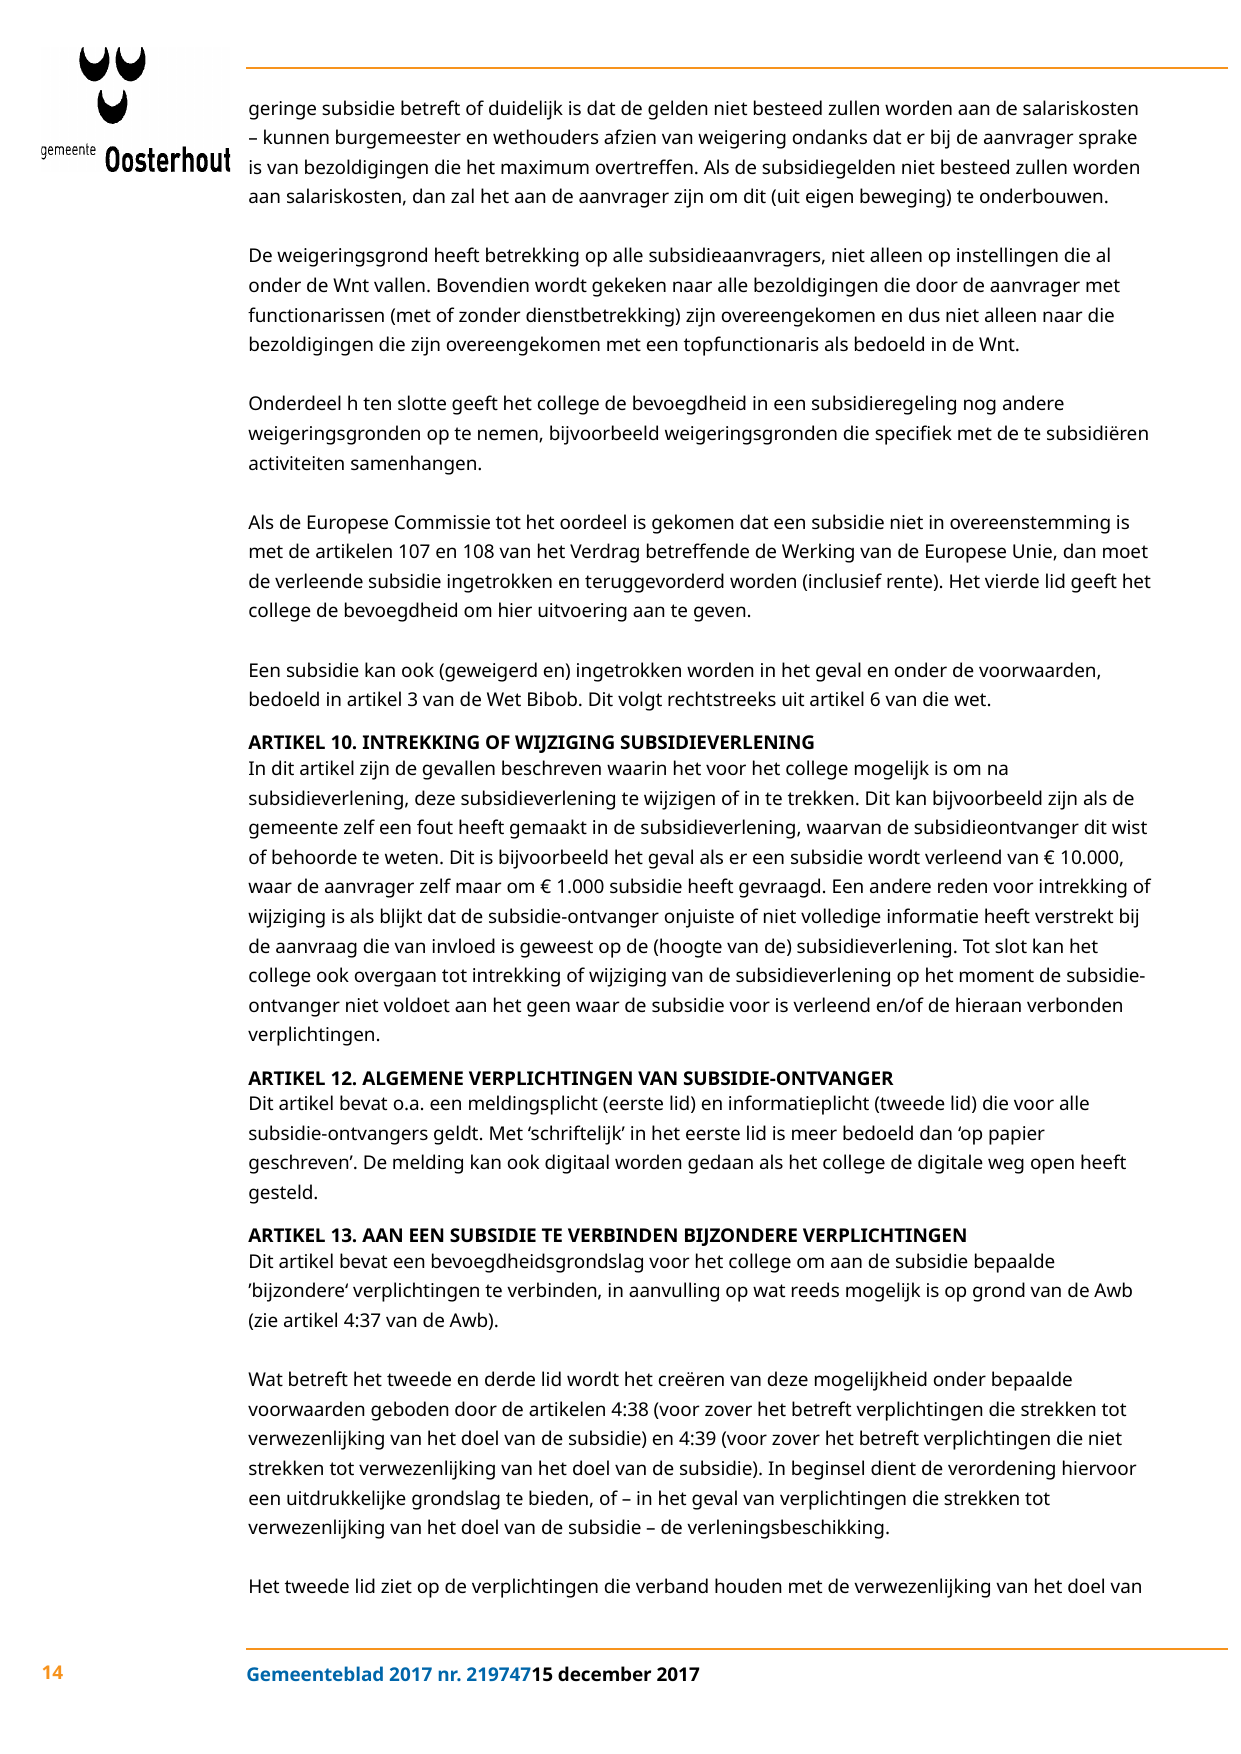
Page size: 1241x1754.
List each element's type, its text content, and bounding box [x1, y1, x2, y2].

text Als de Europese Commissie tot het oordeel is gekomen dat een subsidie niet in overeenstemming is met de artikelen 107 en 108 van het Verdrag betreffende de Werking van de Europese Unie, dan moet de verleende subsidie ingetrokken en teruggevorderd worden (inclusief rente). Het vierde lid geeft het college de bevoegdheid om hier uitvoering aan te geven. [248, 509, 1152, 623]
text Een subsidie kan ook (geweigerd en) ingetrokken worden in het geval en onder de voorwaarden, bedoeld in artikel 3 van de Wet Bibob. Dit volgt rechtstreeks uit artikel 6 van die wet. [248, 657, 1152, 712]
text Dit artikel bevat een bevoegdheidsgrondslag voor het college om aan de subsidie bepaalde ’bijzondere‘ verplichtingen te verbinden, in aanvulling op wat reeds mogelijk is op grond van de Awb (zie artikel 4:37 van de Awb). [248, 1248, 1152, 1333]
text ARTIKEL 13. AAN EEN SUBSIDIE TE VERBINDEN BIJZONDERE VERPLICHTINGEN [248, 1222, 1152, 1248]
text Onderdeel h ten slotte geeft het college de bevoegdheid in een subsidieregeling nog andere weigeringsgronden op te nemen, bijvoorbeeld weigeringsgronden die specifiek met de te subsidiëren activiteiten samenhangen. [248, 391, 1152, 476]
text Het tweede lid ziet op de verplichtingen die verband houden met de verwezenlijking van het doel van [248, 1573, 1152, 1599]
text Wat betreft het tweede en derde lid wordt het creëren van deze mogelijkheid onder bepaalde voorwaarden geboden door de artikelen 4:38 (voor zover het betreft verplichtingen die strekken tot verwezenlijking van het doel van de subsidie) en 4:39 (voor zover het betreft verplichtingen die niet strekken tot verwezenlijking van het doel van de subsidie). In beginsel dient de verordening hiervoor een uitdrukkelijke grondslag te bieden, of – in het geval van verplichtingen die strekken tot verwezenlijking van het doel van de subsidie – de verleningsbeschikking. [248, 1366, 1152, 1540]
text ARTIKEL 10. INTREKKING OF WIJZIGING SUBSIDIEVERLENING [248, 729, 1152, 755]
text geringe subsidie betreft of duidelijk is dat de gelden niet besteed zullen worden aan de salariskosten – kunnen burgemeester en wethouders afzien van weigering ondanks dat er bij de aanvrager sprake is van bezoldigingen die het maximum overtreffen. Als de subsidiegelden niet besteed zullen worden aan salariskosten, dan zal het aan de aanvrager zijn om dit (uit eigen beweging) te onderbouwen. [248, 95, 1152, 209]
text In dit artikel zijn de gevallen beschreven waarin het voor het college mogelijk is om na subsidieverlening, deze subsidieverlening te wijzigen of in te trekken. Dit kan bijvoorbeeld zijn als de gemeente zelf een fout heeft gemaakt in de subsidieverlening, waarvan de subsidieontvanger dit wist of behoorde te weten. Dit is bijvoorbeeld het geval als er een subsidie wordt verleend van € 10.000, waar de aanvrager zelf maar om € 1.000 subsidie heeft gevraagd. Een andere reden voor intrekking of wijziging is als blijkt dat de subsidie-ontvanger onjuiste of niet volledige informatie heeft verstrekt bij de aanvraag die van invloed is geweest op de (hoogte van de) subsidieverlening. Tot slot kan het college ook overgaan tot intrekking of wijziging van de subsidieverlening op het moment de subsidie-ontvanger niet voldoet aan het geen waar de subsidie voor is verleend en/of de hieraan verbonden verplichtingen. [248, 755, 1152, 1047]
text De weigeringsgrond heeft betrekking op alle subsidieaanvragers, niet alleen op instellingen die al onder de Wnt vallen. Bovendien wordt gekeken naar alle bezoldigingen die door de aanvrager met functionarissen (met of zonder dienstbetrekking) zijn overeengekomen en dus niet alleen naar die bezoldigingen die zijn overeengekomen met een topfunctionaris als bedoeld in de Wnt. [248, 243, 1152, 357]
text ARTIKEL 12. ALGEMENE VERPLICHTINGEN VAN SUBSIDIE-ONTVANGER [248, 1065, 1152, 1090]
text Dit artikel bevat o.a. een meldingsplicht (eerste lid) en informatieplicht (tweede lid) die voor alle subsidie-ontvangers geldt. Met ‘schriftelijk’ in het eerste lid is meer bedoeld dan ‘op papier geschreven’. De melding kan ook digitaal worden gedaan als het college de digitale weg open heeft gesteld. [248, 1090, 1152, 1205]
picture [41, 47, 231, 172]
